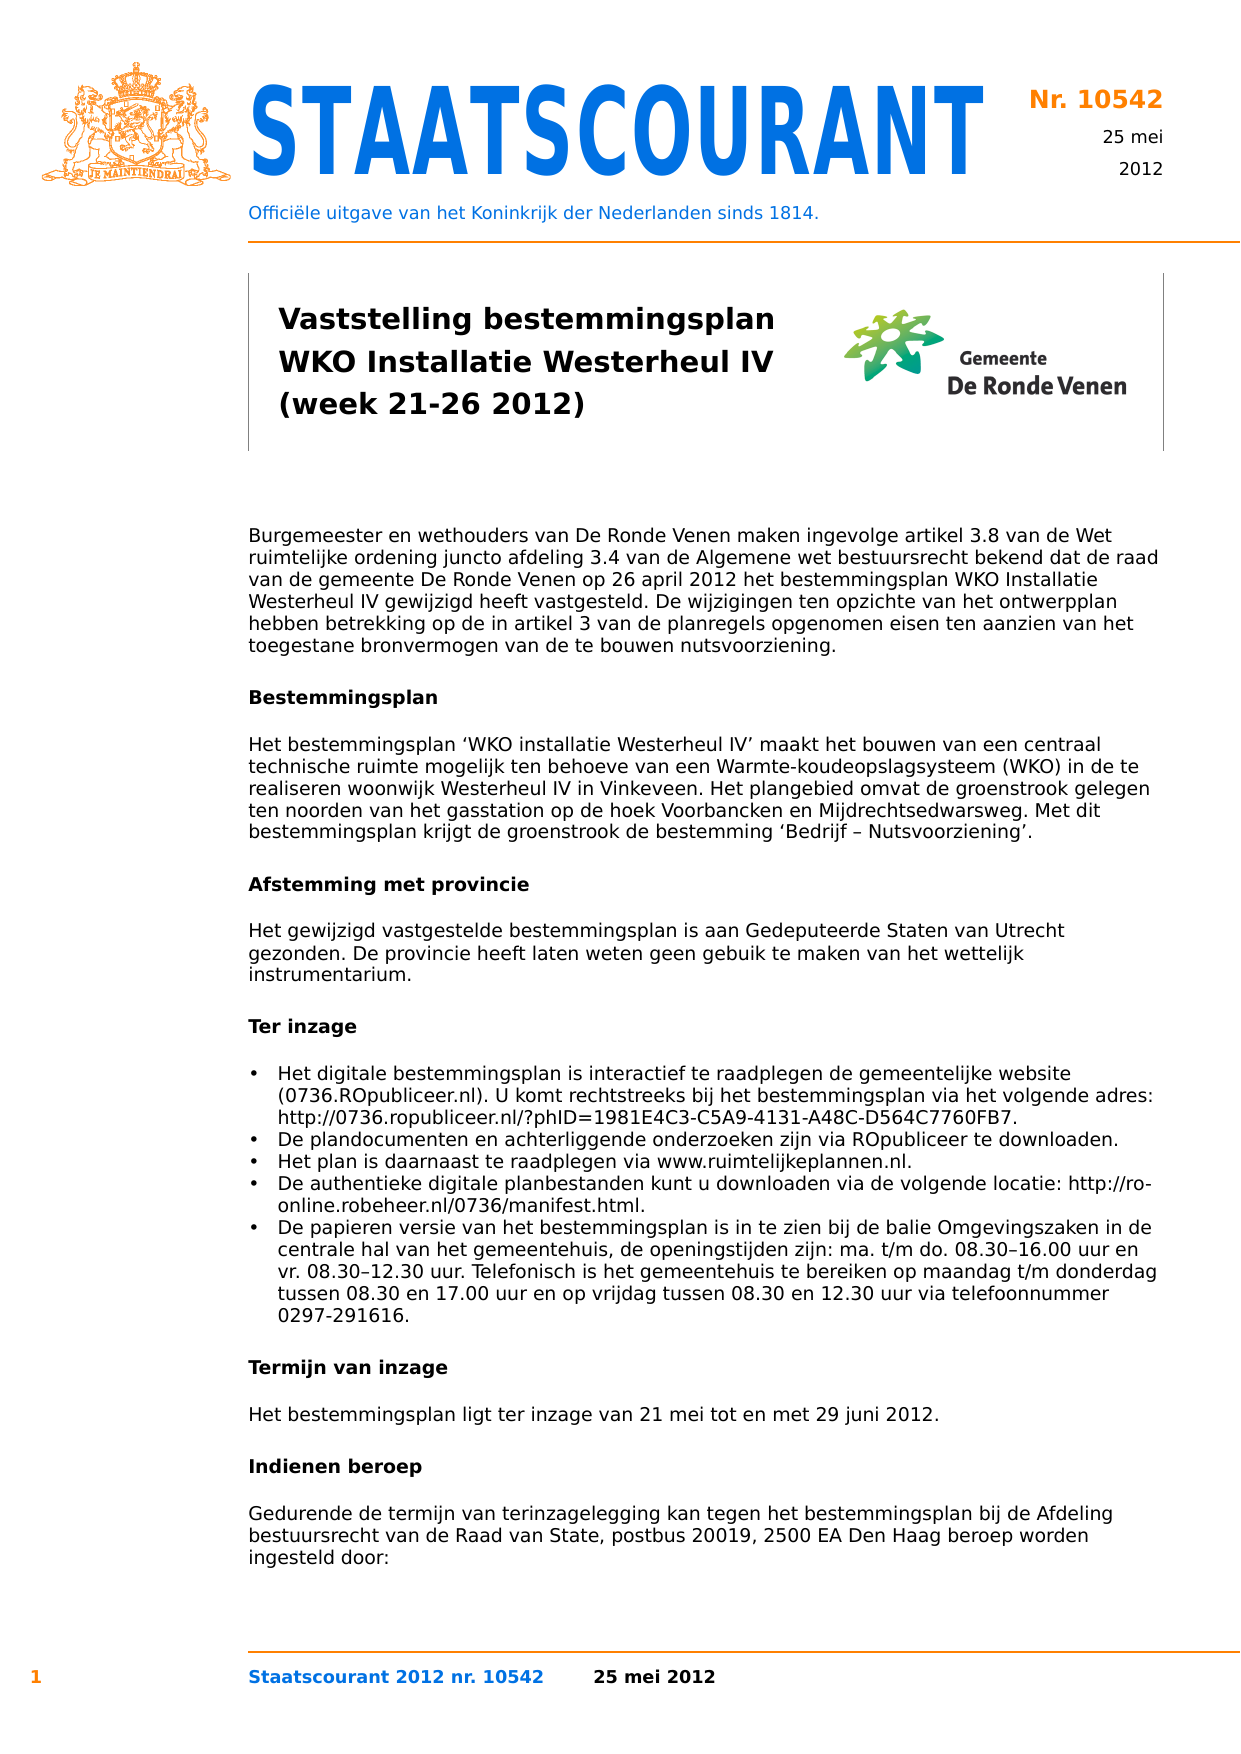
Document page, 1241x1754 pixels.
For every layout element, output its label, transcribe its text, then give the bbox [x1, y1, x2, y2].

table_header [25, 62, 248, 241]
subtitle Bestemmingsplan [248, 687, 1163, 708]
text • Het plan is daarnaast te raadplegen via www.ruimtelijkeplannen.nl. [248, 1151, 1163, 1173]
text Het bestemmingsplan ‘WKO installatie Westerheul IV’ maakt het bouwen van een centraal technische ruimte mogelijk ten behoeve van een Warmte-koudeopslagsysteem (WKO) in de te realiseren woonwijk Westerheul IV in Vinkeveen. Het plangebied omvat de groenstrook gelegen ten noorden van het gasstation op de hoek Voorbancken en Mijdrechtsedwarsweg. Met dit bestemmingsplan krijgt de groenstrook de bestemming ‘Bedrijf – Nutsvoorziening’. [248, 733, 1163, 843]
subtitle Vaststelling bestemmingsplan WKO Installatie Westerheul IV (week 21-26 2012) [249, 273, 1163, 451]
text • De authentieke digitale planbestanden kunt u downloaden via de volgende locatie: http://ro-online.robeheer.nl/0736/manifest.html. [248, 1173, 1163, 1217]
text Het gewijzigd vastgestelde bestemmingsplan is aan Gedeputeerde Staten van Utrecht gezonden. De provincie heeft laten weten geen gebuik te maken van het wettelijk instrumentarium. [248, 920, 1163, 986]
table_cell 25 mei [998, 121, 1240, 153]
table_header STAATSCOURANT [248, 62, 998, 203]
table_header Nr. 10542 [998, 62, 1240, 121]
subtitle Afstemming met provincie [248, 873, 1163, 895]
picture [838, 302, 1134, 403]
text • De plandocumenten en achterliggende onderzoeken zijn via ROpubliceer te downloaden. [248, 1129, 1163, 1151]
picture [41, 62, 231, 186]
text Burgemeester en wethouders van De Ronde Venen maken ingevolge artikel 3.8 van de Wet ruimtelijke ordening juncto afdeling 3.4 van de Algemene wet bestuursrecht bekend dat de raad van de gemeente De Ronde Venen op 26 april 2012 het bestemmingsplan WKO Installatie Westerheul IV gewijzigd heeft vastgesteld. De wijzigingen ten opzichte van het ontwerpplan hebben betrekking op de in artikel 3 van de planregels opgenomen eisen ten aanzien van het toegestane bronvermogen van de te bouwen nutsvoorziening. [248, 525, 1163, 657]
text • De papieren versie van het bestemmingsplan is in te zien bij de balie Omgevingszaken in de centrale hal van het gemeentehuis, de openingstijden zijn: ma. t/m do. 08.30–16.00 uur en vr. 08.30–12.30 uur. Telefonisch is het gemeentehuis te bereiken op maandag t/m donderdag tussen 08.30 en 17.00 uur en op vrijdag tussen 08.30 en 12.30 uur via telefoonnummer 0297-291616. [248, 1217, 1163, 1327]
text • Het digitale bestemmingsplan is interactief te raadplegen de gemeentelijke website (0736.ROpubliceer.nl). U komt rechtstreeks bij het bestemmingsplan via het volgende adres: http://0736.ropubliceer.nl/?phID=1981E4C3-C5A9-4131-A48C-D564C7760FB7. [248, 1063, 1163, 1129]
table_cell Officiële uitgave van het Koninkrijk der Nederlanden sinds 1814. [248, 203, 1240, 241]
text Het bestemmingsplan ligt ter inzage van 21 mei tot en met 29 juni 2012. [248, 1404, 1163, 1426]
table_cell 2012 [998, 153, 1240, 203]
text Gedurende de termijn van terinzagelegging kan tegen het bestemmingsplan bij de Afdeling bestuursrecht van de Raad van State, postbus 20019, 2500 EA Den Haag beroep worden ingesteld door: [248, 1503, 1163, 1569]
subtitle Termijn van inzage [248, 1357, 1163, 1379]
subtitle Ter inzage [248, 1016, 1163, 1038]
subtitle Indienen beroep [248, 1456, 1163, 1478]
